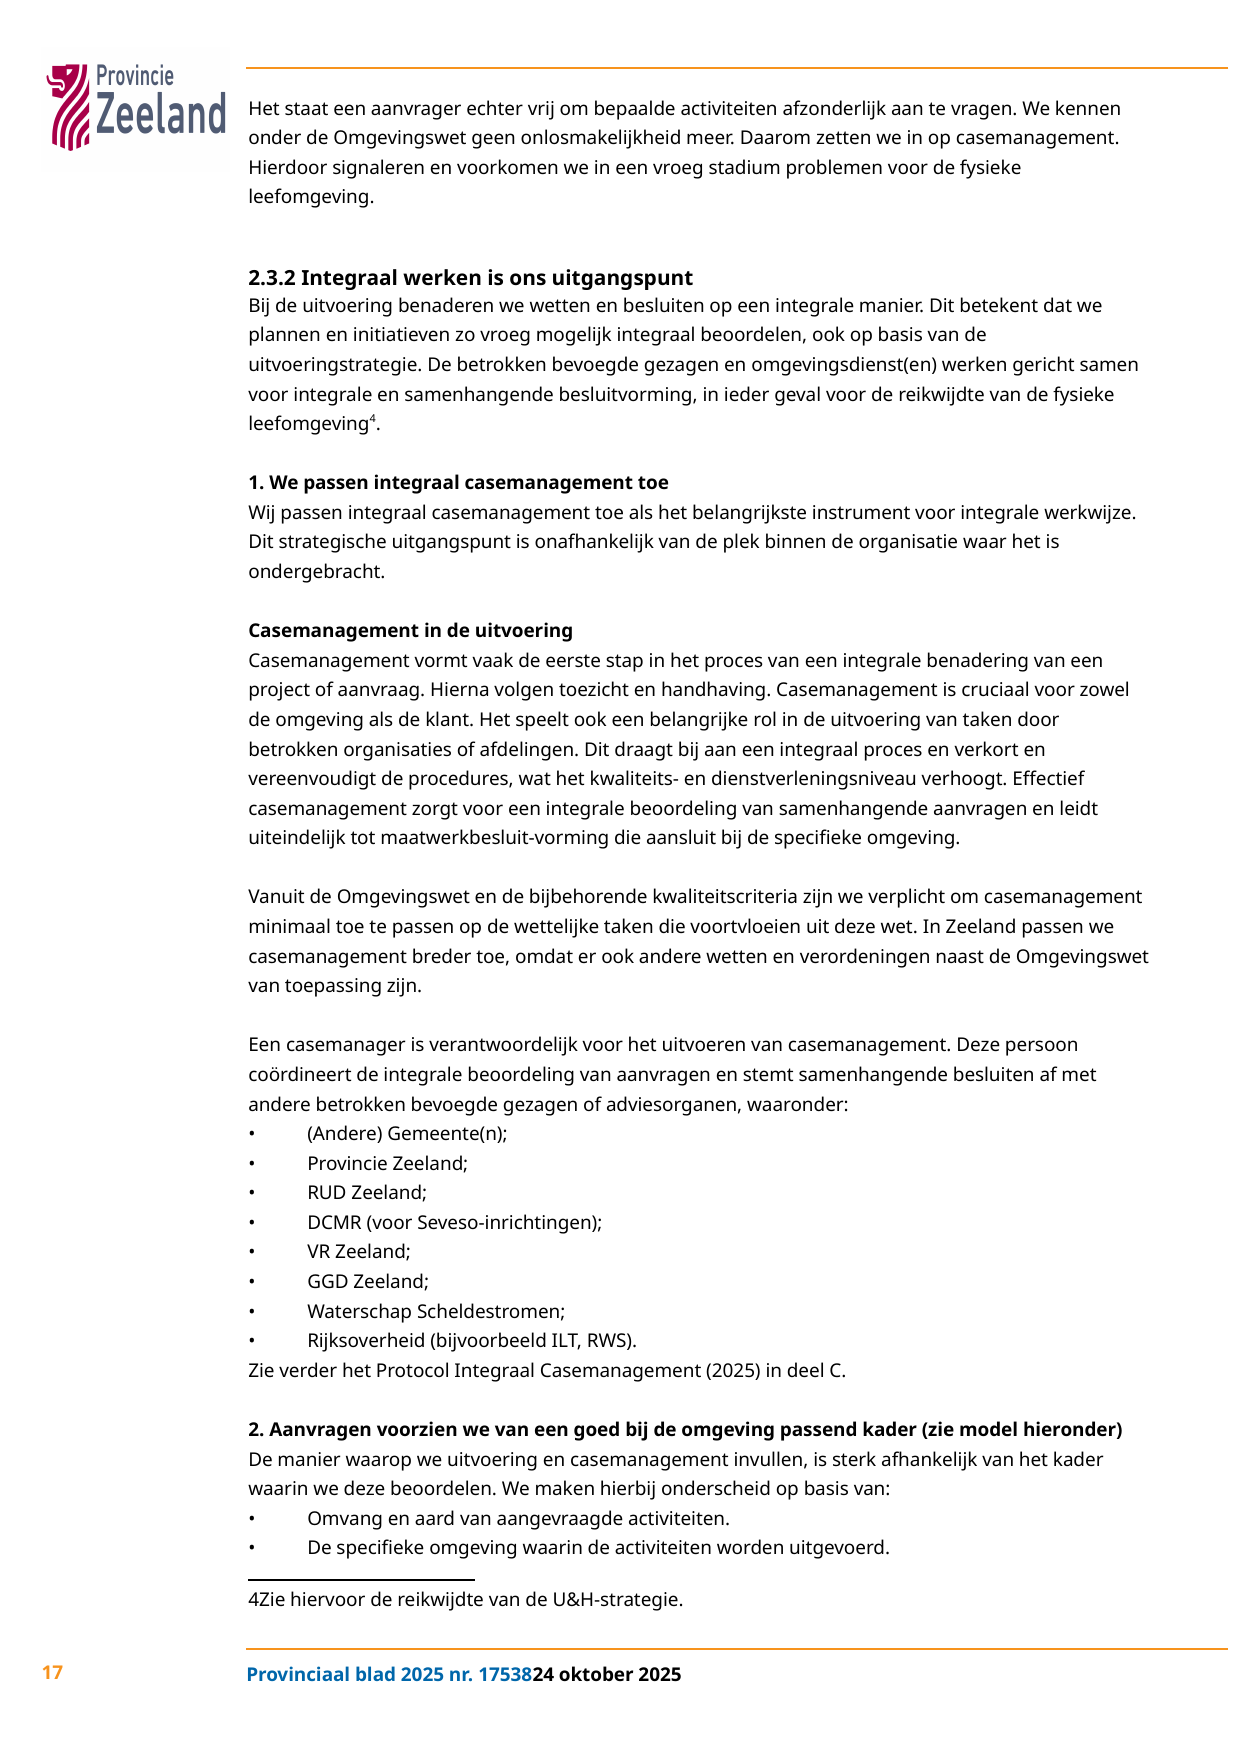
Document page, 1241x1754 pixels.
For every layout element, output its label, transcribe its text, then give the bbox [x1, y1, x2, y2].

list (Andere) Gemeente(n); [248, 1120, 1152, 1146]
text 1. We passen integraal casemanagement toe [248, 469, 1152, 495]
text 2. Aanvragen voorzien we van een goed bij de omgeving passend kader (zie model hieronder) [248, 1416, 1152, 1442]
list Rijksoverheid (bijvoorbeeld ILT, RWS). [248, 1327, 1152, 1353]
text Zie verder het Protocol Integraal Casemanagement (2025) in deel C. [248, 1357, 1152, 1383]
text 2.3.2 Integraal werken is ons uitgangspunt [248, 263, 1152, 292]
text Bij de uitvoering benaderen we wetten en besluiten op een integrale manier. Dit betekent dat we plannen en initiatieven zo vroeg mogelijk integraal beoordelen, ook op basis van de uitvoeringstrategie. De betrokken bevoegde gezagen en omgevingsdienst(en) werken gericht samen voor integrale en samenhangende besluitvorming, in ieder geval voor de reikwijdte van de fysieke leefomgeving. [248, 292, 1152, 436]
text De manier waarop we uitvoering en casemanagement invullen, is sterk afhankelijk van het kader waarin we deze beoordelen. We maken hierbij onderscheid op basis van: [248, 1446, 1152, 1501]
list Provincie Zeeland; [248, 1150, 1152, 1176]
list Omvang en aard van aangevraagde activiteiten. [248, 1505, 1152, 1531]
text Zie hiervoor de reikwijdte van de U&H-strategie. [248, 1586, 1152, 1612]
list Waterschap Scheldestromen; [248, 1298, 1152, 1323]
text Vanuit de Omgevingswet en de bijbehorende kwaliteitscriteria zijn we verplicht om casemanagement minimaal toe te passen op de wettelijke taken die voortvloeien uit deze wet. In Zeeland passen we casemanagement breder toe, omdat er ook andere wetten en verordeningen naast de Omgevingswet van toepassing zijn. [248, 884, 1152, 998]
text Casemanagement in de uitvoering [248, 617, 1152, 643]
list RUD Zeeland; [248, 1179, 1152, 1205]
text Casemanagement vormt vaak de eerste stap in het proces van een integrale benadering van een project of aanvraag. Hierna volgen toezicht en handhaving. Casemanagement is cruciaal voor zowel de omgeving als de klant. Het speelt ook een belangrijke rol in de uitvoering van taken door betrokken organisaties of afdelingen. Dit draagt bij aan een integraal proces en verkort en vereenvoudigt de procedures, wat het kwaliteits- en dienstverleningsniveau verhoogt. Effectief casemanagement zorgt voor een integrale beoordeling van samenhangende aanvragen en leidt uiteindelijk tot maatwerkbesluit-vorming die aansluit bij de specifieke omgeving. [248, 647, 1152, 850]
list De specifieke omgeving waarin de activiteiten worden uitgevoerd. [248, 1534, 1152, 1560]
list GGD Zeeland; [248, 1268, 1152, 1294]
text Wij passen integraal casemanagement toe als het belangrijkste instrument voor integrale werkwijze. Dit strategische uitgangspunt is onafhankelijk van de plek binnen de organisatie waar het is ondergebracht. [248, 499, 1152, 584]
text Het staat een aanvrager echter vrij om bepaalde activiteiten afzonderlijk aan te vragen. We kennen onder de Omgevingswet geen onlosmakelijkheid meer. Daarom zetten we in op casemanagement. Hierdoor signaleren en voorkomen we in een vroeg stadium problemen voor de fysieke leefomgeving. [248, 95, 1152, 209]
list DCMR (voor Seveso-inrichtingen); [248, 1209, 1152, 1235]
picture [41, 47, 231, 172]
list VR Zeeland; [248, 1239, 1152, 1264]
text Een casemanager is verantwoordelijk voor het uitvoeren van casemanagement. Deze persoon coördineert de integrale beoordeling van aanvragen en stemt samenhangende besluiten af met andere betrokken bevoegde gezagen of adviesorganen, waaronder: [248, 1032, 1152, 1116]
